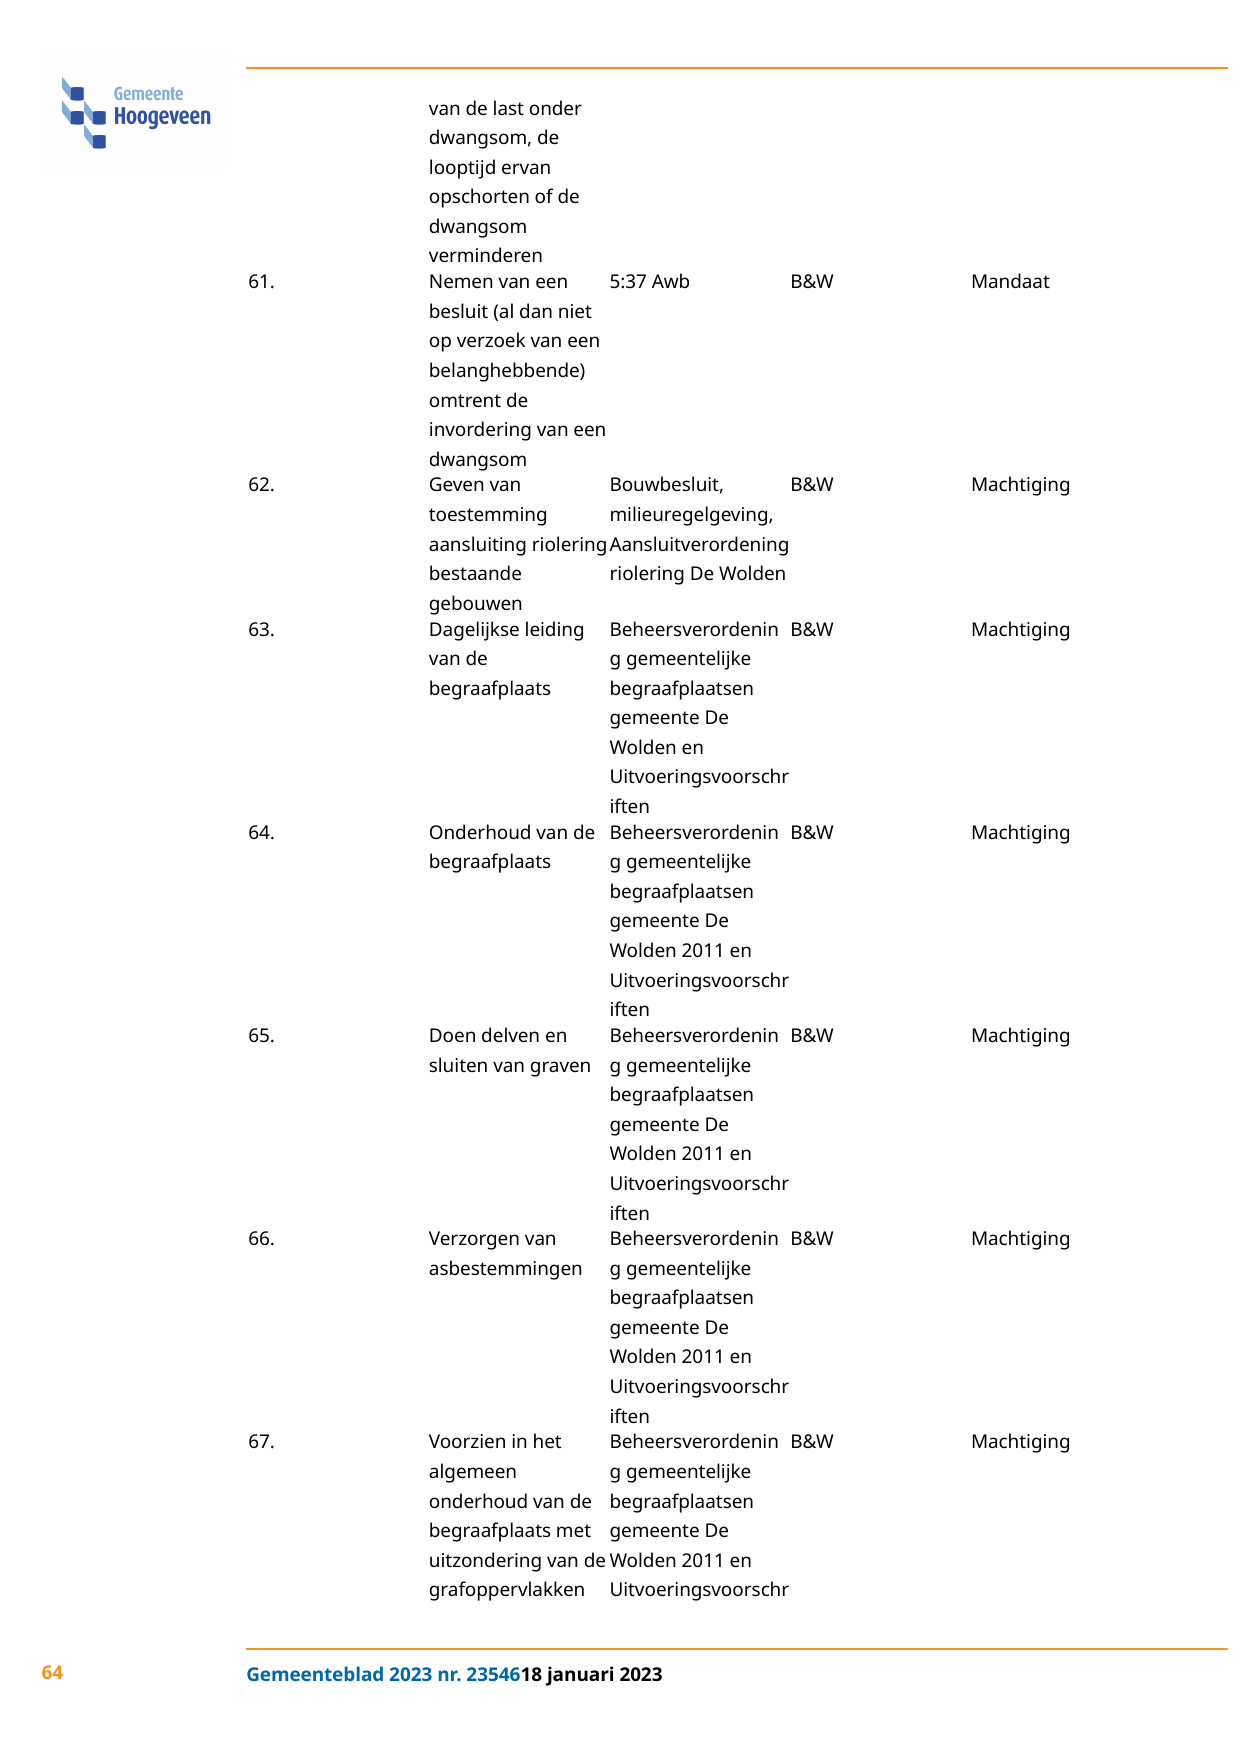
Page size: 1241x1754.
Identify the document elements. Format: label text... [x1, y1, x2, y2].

table_cell Machtiging [971, 472, 1152, 616]
table_cell B&W [790, 616, 971, 819]
table_cell Onderhoud van de begraafplaats [429, 819, 609, 1022]
table_cell [609, 95, 790, 268]
table_cell B&W [790, 1225, 971, 1429]
table_cell Geven van toestemming aansluiting riolering bestaande gebouwen [429, 472, 609, 616]
table_cell [248, 1429, 429, 1602]
table_cell Beheersverordening gemeentelijke begraafplaatsen gemeente De Wolden en Uitvoeringsvoorschriften [609, 616, 790, 819]
table_cell Beheersverordening gemeentelijke begraafplaatsen gemeente De Wolden 2011 en Uitvoeringsvoorschriften [609, 1022, 790, 1225]
table_cell Machtiging [971, 616, 1152, 819]
table_cell Bouwbesluit, milieuregelgeving, Aansluitverordening riolering De Wolden [609, 472, 790, 616]
table_cell Machtiging [971, 819, 1152, 1022]
table_cell B&W [790, 472, 971, 616]
table_cell [248, 95, 429, 268]
table_cell Machtiging [971, 1225, 1152, 1429]
table_cell B&W [790, 1429, 971, 1602]
table_cell Machtiging [971, 1022, 1152, 1225]
table_cell Beheersverordening gemeentelijke begraafplaatsen gemeente De Wolden 2011 en Uitvoeringsvoorschriften [609, 819, 790, 1022]
table_cell [248, 472, 429, 616]
table_cell 5:37 Awb [609, 269, 790, 472]
table_cell [248, 1225, 429, 1429]
table_cell B&W [790, 819, 971, 1022]
table_cell Beheersverordening gemeentelijke begraafplaatsen gemeente De Wolden 2011 en Uitvoeringsvoorschriften [609, 1225, 790, 1429]
table_cell [248, 269, 429, 472]
table_cell [971, 95, 1152, 268]
table_cell Voorzien in het algemeen onderhoud van de begraafplaats met uitzondering van de grafoppervlakken [429, 1429, 609, 1602]
table_cell Machtiging [971, 1429, 1152, 1602]
table_cell van de last onder dwangsom, de looptijd ervan opschorten of de dwangsom verminderen [429, 95, 609, 268]
table_cell B&W [790, 269, 971, 472]
table_cell Mandaat [971, 269, 1152, 472]
table_cell B&W [790, 1022, 971, 1225]
table_cell Beheersverordening gemeentelijke begraafplaatsen gemeente De Wolden 2011 en Uitvoeringsvoorschr [609, 1429, 790, 1602]
table_cell [248, 1022, 429, 1225]
table_cell Nemen van een besluit (al dan niet op verzoek van een belanghebbende) omtrent de invordering van een dwangsom [429, 269, 609, 472]
picture [41, 47, 231, 172]
table_cell [790, 95, 971, 268]
table_cell [248, 616, 429, 819]
table_cell Verzorgen van asbestemmingen [429, 1225, 609, 1429]
table_cell [248, 819, 429, 1022]
table_cell Doen delven en sluiten van graven [429, 1022, 609, 1225]
table_cell Dagelijkse leiding van de begraafplaats [429, 616, 609, 819]
